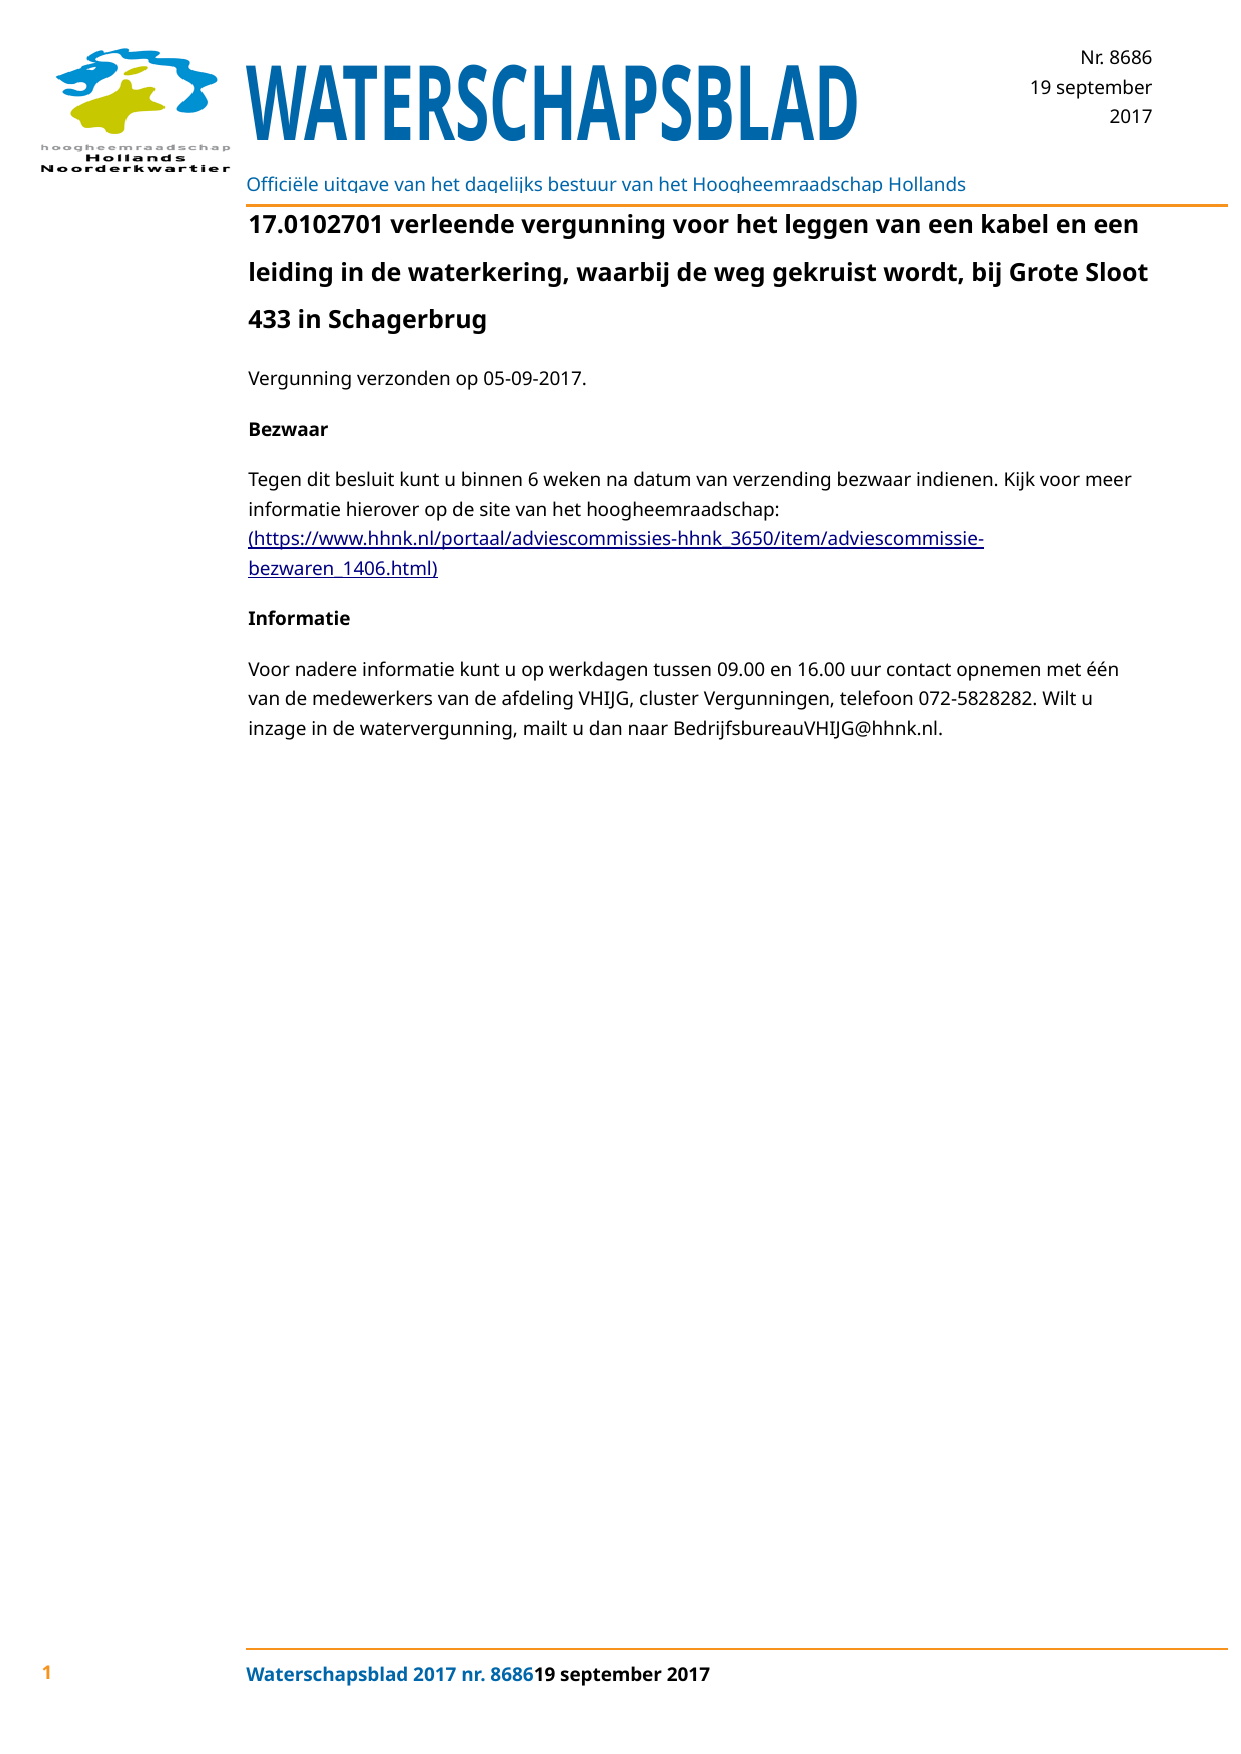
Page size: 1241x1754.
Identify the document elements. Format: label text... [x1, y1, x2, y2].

text Vergunning verzonden op 05-09-2017. [248, 366, 1152, 391]
text Tegen dit besluit kunt u binnen 6 weken na datum van verzending bezwaar indienen. Kijk voor meer informatie hierover op de site van het hoogheemraadschap: (https://www.hhnk.nl/portaal/adviescommissies-hhnk_3650/item/adviescommissie-bezwaren_1406.html) [248, 466, 1152, 581]
text Informatie [248, 606, 1152, 631]
text Bezwaar [248, 416, 1152, 442]
text Voor nadere informatie kunt u op werkdagen tussen 09.00 en 16.00 uur contact opnemen met één van de medewerkers van de afdeling VHIJG, cluster Vergunningen, telefoon 072-5828282. Wilt u inzage in de watervergunning, mailt u dan naar BedrijfsbureauVHIJG@hhnk.nl. [248, 656, 1152, 741]
picture [41, 47, 231, 172]
text 17.0102701 verleende vergunning voor het leggen van een kabel en een leiding in de waterkering, waarbij de weg gekruist wordt, bij Grote Sloot 433 in Schagerbrug [248, 207, 1152, 336]
